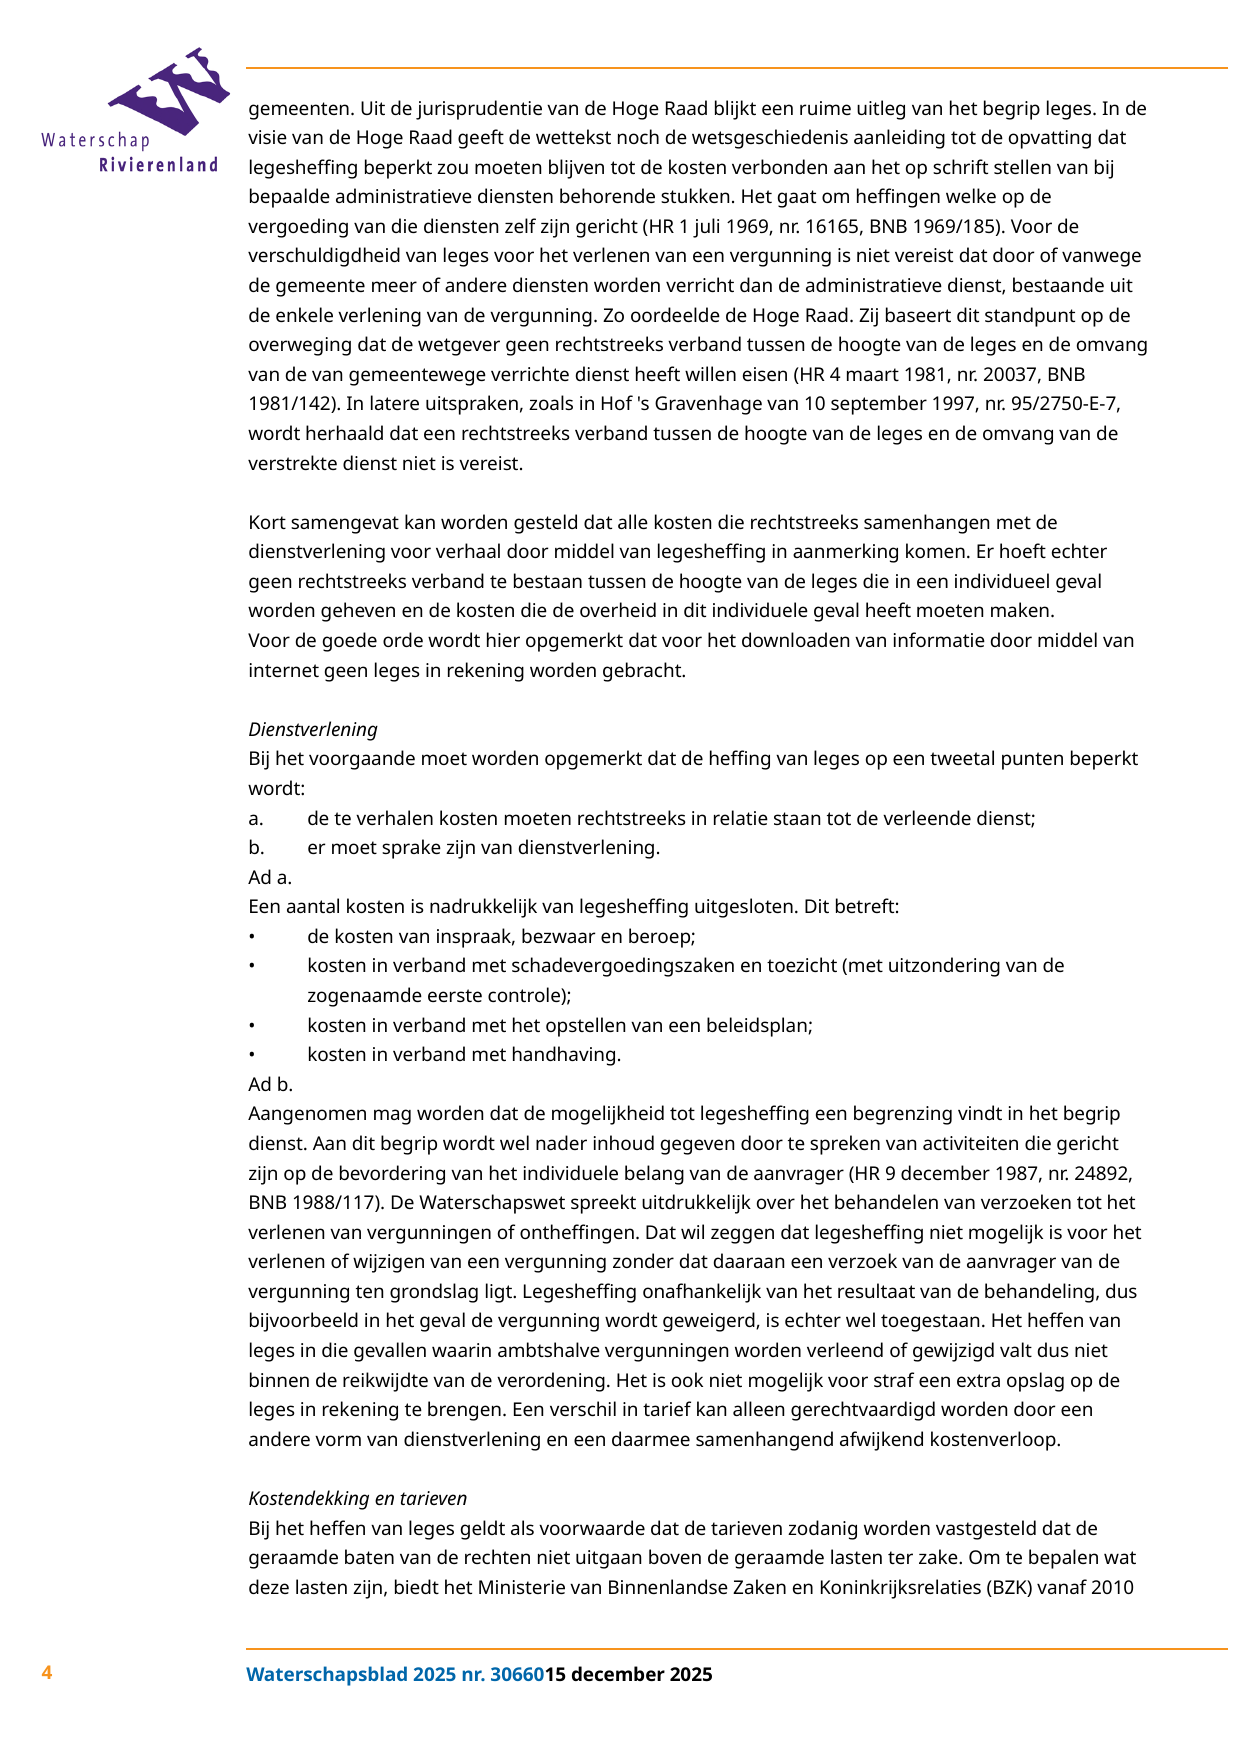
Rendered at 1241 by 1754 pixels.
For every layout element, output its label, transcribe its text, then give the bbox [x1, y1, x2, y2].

list de kosten van inspraak, bezwaar en beroep; [248, 923, 1152, 949]
text Ad b. [248, 1071, 1152, 1097]
text Een aantal kosten is nadrukkelijk van legesheffing uitgesloten. Dit betreft: [248, 893, 1152, 919]
text Kort samengevat kan worden gesteld dat alle kosten die rechtstreeks samenhangen met de dienstverlening voor verhaal door middel van legesheffing in aanmerking komen. Er hoeft echter geen rechtstreeks verband te bestaan tussen de hoogte van de leges die in een individueel geval worden geheven en de kosten die de overheid in dit individuele geval heeft moeten maken. [248, 509, 1152, 623]
list er moet sprake zijn van dienstverlening. [248, 834, 1152, 860]
text Bij het voorgaande moet worden opgemerkt dat de heffing van leges op een tweetal punten beperkt wordt: [248, 746, 1152, 801]
text Ad a. [248, 864, 1152, 890]
list kosten in verband met schadevergoedingszaken en toezicht (met uitzondering van de zogenaamde eerste controle); [248, 953, 1152, 1008]
text Kostendekking en tarieven [248, 1485, 1152, 1511]
list kosten in verband met handhaving. [248, 1041, 1152, 1067]
text Bij het heffen van leges geldt als voorwaarde dat de tarieven zodanig worden vastgesteld dat de geraamde baten van de rechten niet uitgaan boven de geraamde lasten ter zake. Om te bepalen wat deze lasten zijn, biedt het Ministerie van Binnenlandse Zaken en Koninkrijksrelaties (BZK) vanaf 2010 [248, 1515, 1152, 1600]
text Voor de goede orde wordt hier opgemerkt dat voor het downloaden van informatie door middel van internet geen leges in rekening worden gebracht. [248, 627, 1152, 683]
text gemeenten. Uit de jurisprudentie van de Hoge Raad blijkt een ruime uitleg van het begrip leges. In de visie van de Hoge Raad geeft de wettekst noch de wetsgeschiedenis aanleiding tot de opvatting dat legesheffing beperkt zou moeten blijven tot de kosten verbonden aan het op schrift stellen van bij bepaalde administratieve diensten behorende stukken. Het gaat om heffingen welke op de vergoeding van die diensten zelf zijn gericht (HR 1 juli 1969, nr. 16165, BNB 1969/185). Voor de verschuldigdheid van leges voor het verlenen van een vergunning is niet vereist dat door of vanwege de gemeente meer of andere diensten worden verricht dan de administratieve dienst, bestaande uit de enkele verlening van de vergunning. Zo oordeelde de Hoge Raad. Zij baseert dit standpunt op de overweging dat de wetgever geen rechtstreeks verband tussen de hoogte van de leges en de omvang van de van gemeentewege verrichte dienst heeft willen eisen (HR 4 maart 1981, nr. 20037, BNB 1981/142). In latere uitspraken, zoals in Hof 's Gravenhage van 10 september 1997, nr. 95/2750-E-7, wordt herhaald dat een rechtstreeks verband tussen de hoogte van de leges en de omvang van de verstrekte dienst niet is vereist. [248, 95, 1152, 476]
text Aangenomen mag worden dat de mogelijkheid tot legesheffing een begrenzing vindt in het begrip dienst. Aan dit begrip wordt wel nader inhoud gegeven door te spreken van activiteiten die gericht zijn op de bevordering van het individuele belang van de aanvrager (HR 9 december 1987, nr. 24892, BNB 1988/117). De Waterschapswet spreekt uitdrukkelijk over het behandelen van verzoeken tot het verlenen van vergunningen of ontheffingen. Dat wil zeggen dat legesheffing niet mogelijk is voor het verlenen of wijzigen van een vergunning zonder dat daaraan een verzoek van de aanvrager van de vergunning ten grondslag ligt. Legesheffing onafhankelijk van het resultaat van de behandeling, dus bijvoorbeeld in het geval de vergunning wordt geweigerd, is echter wel toegestaan. Het heffen van leges in die gevallen waarin ambtshalve vergunningen worden verleend of gewijzigd valt dus niet binnen de reikwijdte van de verordening. Het is ook niet mogelijk voor straf een extra opslag op de leges in rekening te brengen. Een verschil in tarief kan alleen gerechtvaardigd worden door een andere vorm van dienstverlening en een daarmee samenhangend afwijkend kostenverloop. [248, 1101, 1152, 1452]
picture [41, 47, 231, 172]
list kosten in verband met het opstellen van een beleidsplan; [248, 1012, 1152, 1038]
list de te verhalen kosten moeten rechtstreeks in relatie staan tot de verleende dienst; [248, 805, 1152, 831]
text Dienstverlening [248, 716, 1152, 742]
